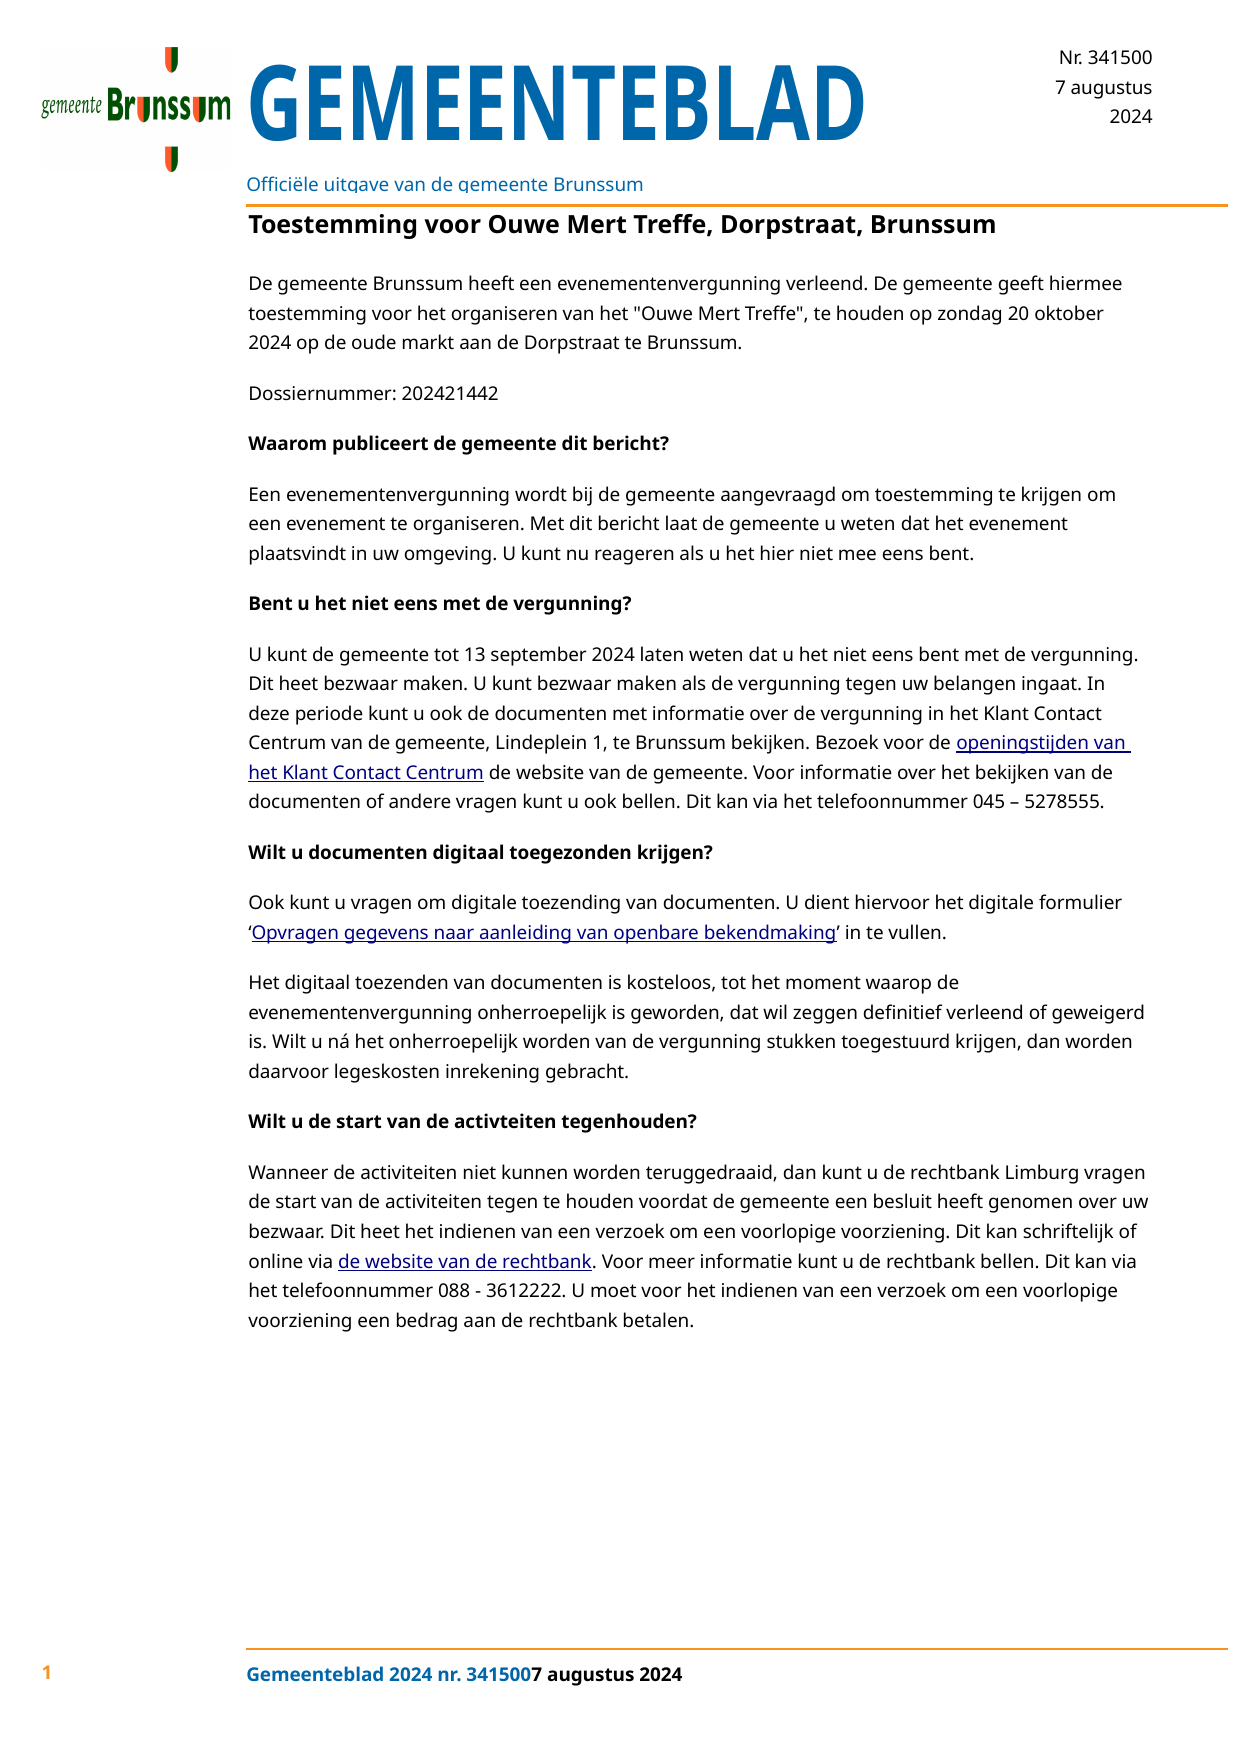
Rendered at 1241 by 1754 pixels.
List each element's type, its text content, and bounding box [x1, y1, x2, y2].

text Wanneer de activiteiten niet kunnen worden teruggedraaid, dan kunt u de rechtbank Limburg vragen de start van de activiteiten tegen te houden voordat de gemeente een besluit heeft genomen over uw bezwaar. Dit heet het indienen van een verzoek om een voorlopige voorziening. Dit kan schriftelijk of online via de website van de rechtbank. Voor meer informatie kunt u de rechtbank bellen. Dit kan via het telefoonnummer 088 - 3612222. U moet voor het indienen van een verzoek om een voorlopige voorziening een bedrag aan de rechtbank betalen. [248, 1159, 1152, 1333]
text U kunt de gemeente tot 13 september 2024 laten weten dat u het niet eens bent met de vergunning. Dit heet bezwaar maken. U kunt bezwaar maken als de vergunning tegen uw belangen ingaat. In deze periode kunt u ook de documenten met informatie over de vergunning in het Klant Contact Centrum van de gemeente, Lindeplein 1, te Brunssum bekijken. Bezoek voor de openingstijden van het Klant Contact Centrum de website van de gemeente. Voor informatie over het bekijken van de documenten of andere vragen kunt u ook bellen. Dit kan via het telefoonnummer 045 – 5278555. [248, 641, 1152, 814]
text Waarom publiceert de gemeente dit bericht? [248, 430, 1152, 456]
text Een evenementenvergunning wordt bij de gemeente aangevraagd om toestemming te krijgen om een evenement te organiseren. Met dit bericht laat de gemeente u weten dat het evenement plaatsvindt in uw omgeving. U kunt nu reageren als u het hier niet mee eens bent. [248, 481, 1152, 566]
text Ook kunt u vragen om digitale toezending van documenten. U dient hiervoor het digitale formulier ‘Opvragen gegevens naar aanleiding van openbare bekendmaking’ in te vullen. [248, 889, 1152, 945]
text Dossiernummer: 202421442 [248, 380, 1152, 406]
text Het digitaal toezenden van documenten is kosteloos, tot het moment waarop de evenementenvergunning onherroepelijk is geworden, dat wil zeggen definitief verleend of geweigerd is. Wilt u ná het onherroepelijk worden van de vergunning stukken toegestuurd krijgen, dan worden daarvoor legeskosten inrekening gebracht. [248, 969, 1152, 1084]
text Wilt u documenten digitaal toegezonden krijgen? [248, 839, 1152, 865]
text De gemeente Brunssum heeft een evenementenvergunning verleend. De gemeente geeft hiermee toestemming voor het organiseren van het "Ouwe Mert Treffe", te houden op zondag 20 oktober 2024 op de oude markt aan de Dorpstraat te Brunssum. [248, 270, 1152, 355]
text Bent u het niet eens met de vergunning? [248, 590, 1152, 616]
text Toestemming voor Ouwe Mert Treffe, Dorpstraat, Brunssum [248, 207, 1152, 241]
picture [41, 47, 231, 172]
text Wilt u de start van de activteiten tegenhouden? [248, 1109, 1152, 1134]
